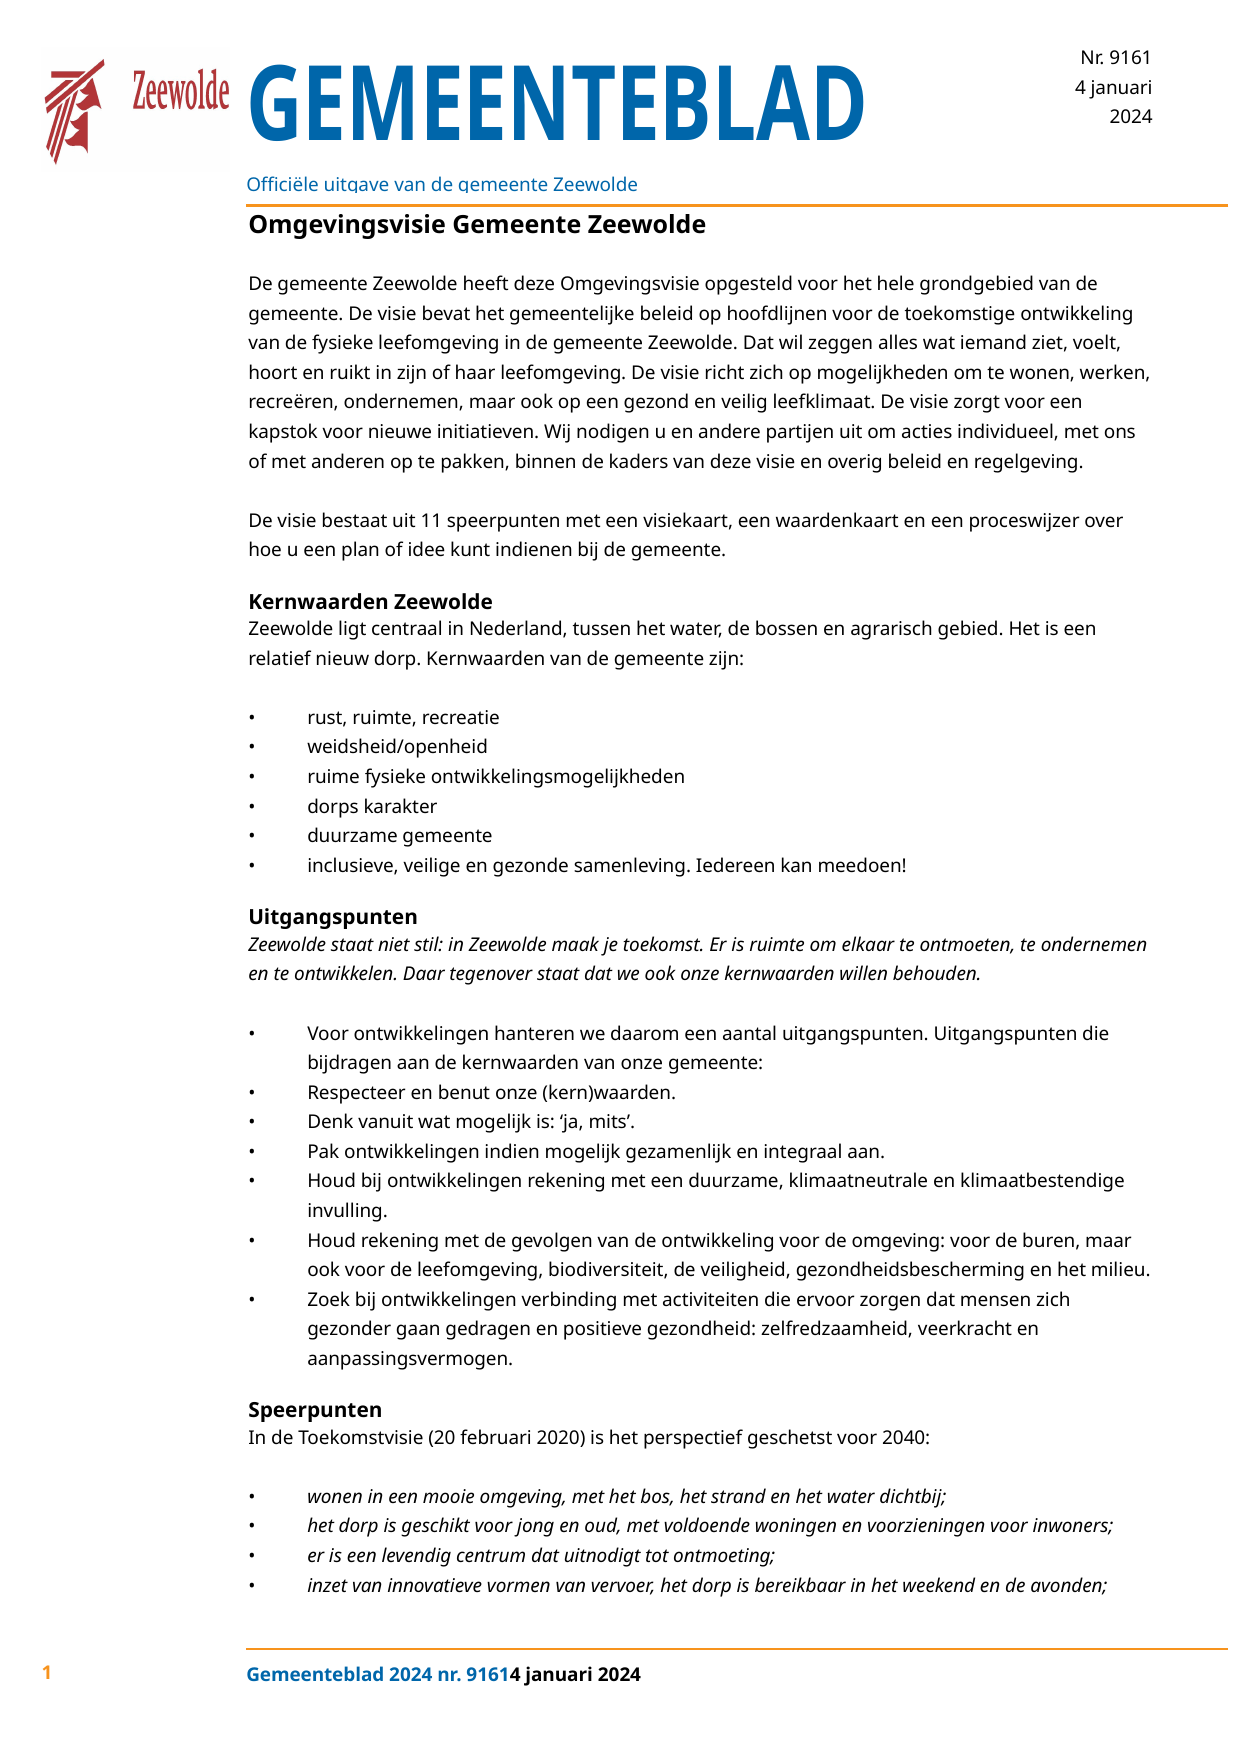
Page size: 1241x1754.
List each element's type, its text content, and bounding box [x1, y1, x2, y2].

list duurzame gemeente [248, 822, 1152, 848]
text Uitgangspunten [248, 902, 1152, 931]
list Voor ontwikkelingen hanteren we daarom een aantal uitgangspunten. Uitgangspunten die bijdragen aan de kernwaarden van onze gemeente: [248, 1020, 1152, 1075]
list Denk vanuit wat mogelijk is: ‘ja, mits’. [248, 1108, 1152, 1134]
list Houd rekening met de gevolgen van de ontwikkeling voor de omgeving: voor de buren, maar ook voor de leefomgeving, biodiversiteit, de veiligheid, gezondheidsbescherming en het milieu. [248, 1227, 1152, 1282]
text Zeewolde ligt centraal in Nederland, tussen het water, de bossen en agrarisch gebied. Het is een relatief nieuw dorp. Kernwaarden van de gemeente zijn: [248, 615, 1152, 671]
list Zoek bij ontwikkelingen verbinding met activiteiten die ervoor zorgen dat mensen zich gezonder gaan gedragen en positieve gezondheid: zelfredzaamheid, veerkracht en aanpassingsvermogen. [248, 1286, 1152, 1371]
text De gemeente Zeewolde heeft deze Omgevingsvisie opgesteld voor het hele grondgebied van de gemeente. De visie bevat het gemeentelijke beleid op hoofdlijnen voor de toekomstige ontwikkeling van de fysieke leefomgeving in de gemeente Zeewolde. Dat wil zeggen alles wat iemand ziet, voelt, hoort en ruikt in zijn of haar leefomgeving. De visie richt zich op mogelijkheden om te wonen, werken, recreëren, ondernemen, maar ook op een gezond en veilig leefklimaat. De visie zorgt voor een kapstok voor nieuwe initiatieven. Wij nodigen u en andere partijen uit om acties individueel, met ons of met anderen op te pakken, binnen de kaders van deze visie en overig beleid en regelgeving. [248, 270, 1152, 473]
list Pak ontwikkelingen indien mogelijk gezamenlijk en integraal aan. [248, 1138, 1152, 1164]
list inclusieve, veilige en gezonde samenleving. Iedereen kan meedoen! [248, 852, 1152, 878]
list wonen in een mooie omgeving, met het bos, het strand en het water dichtbij; [248, 1483, 1152, 1509]
text Kernwaarden Zeewolde [248, 587, 1152, 615]
list inzet van innovatieve vormen van vervoer, het dorp is bereikbaar in het weekend en de avonden; [248, 1572, 1152, 1598]
text Zeewolde staat niet stil: in Zeewolde maak je toekomst. Er is ruimte om elkaar te ontmoeten, te ondernemen en te ontwikkelen. Daar tegenover staat dat we ook onze kernwaarden willen behouden. [248, 931, 1152, 986]
list weidsheid/openheid [248, 734, 1152, 759]
list rust, ruimte, recreatie [248, 704, 1152, 730]
text Speerpunten [248, 1396, 1152, 1424]
text In de Toekomstvisie (20 februari 2020) is het perspectief geschetst voor 2040: [248, 1424, 1152, 1450]
text De visie bestaat uit 11 speerpunten met een visiekaart, een waardenkaart en een proceswijzer over hoe u een plan of idee kunt indienen bij de gemeente. [248, 507, 1152, 562]
list het dorp is geschikt voor jong en oud, met voldoende woningen en voorzieningen voor inwoners; [248, 1513, 1152, 1538]
list dorps karakter [248, 793, 1152, 819]
list ruime fysieke ontwikkelingsmogelijkheden [248, 763, 1152, 789]
picture [41, 47, 231, 172]
list Respecteer en benut onze (kern)waarden. [248, 1079, 1152, 1104]
list Houd bij ontwikkelingen rekening met een duurzame, klimaatneutrale en klimaatbestendige invulling. [248, 1168, 1152, 1223]
list er is een levendig centrum dat uitnodigt tot ontmoeting; [248, 1542, 1152, 1568]
text Omgevingsvisie Gemeente Zeewolde [248, 207, 1152, 241]
